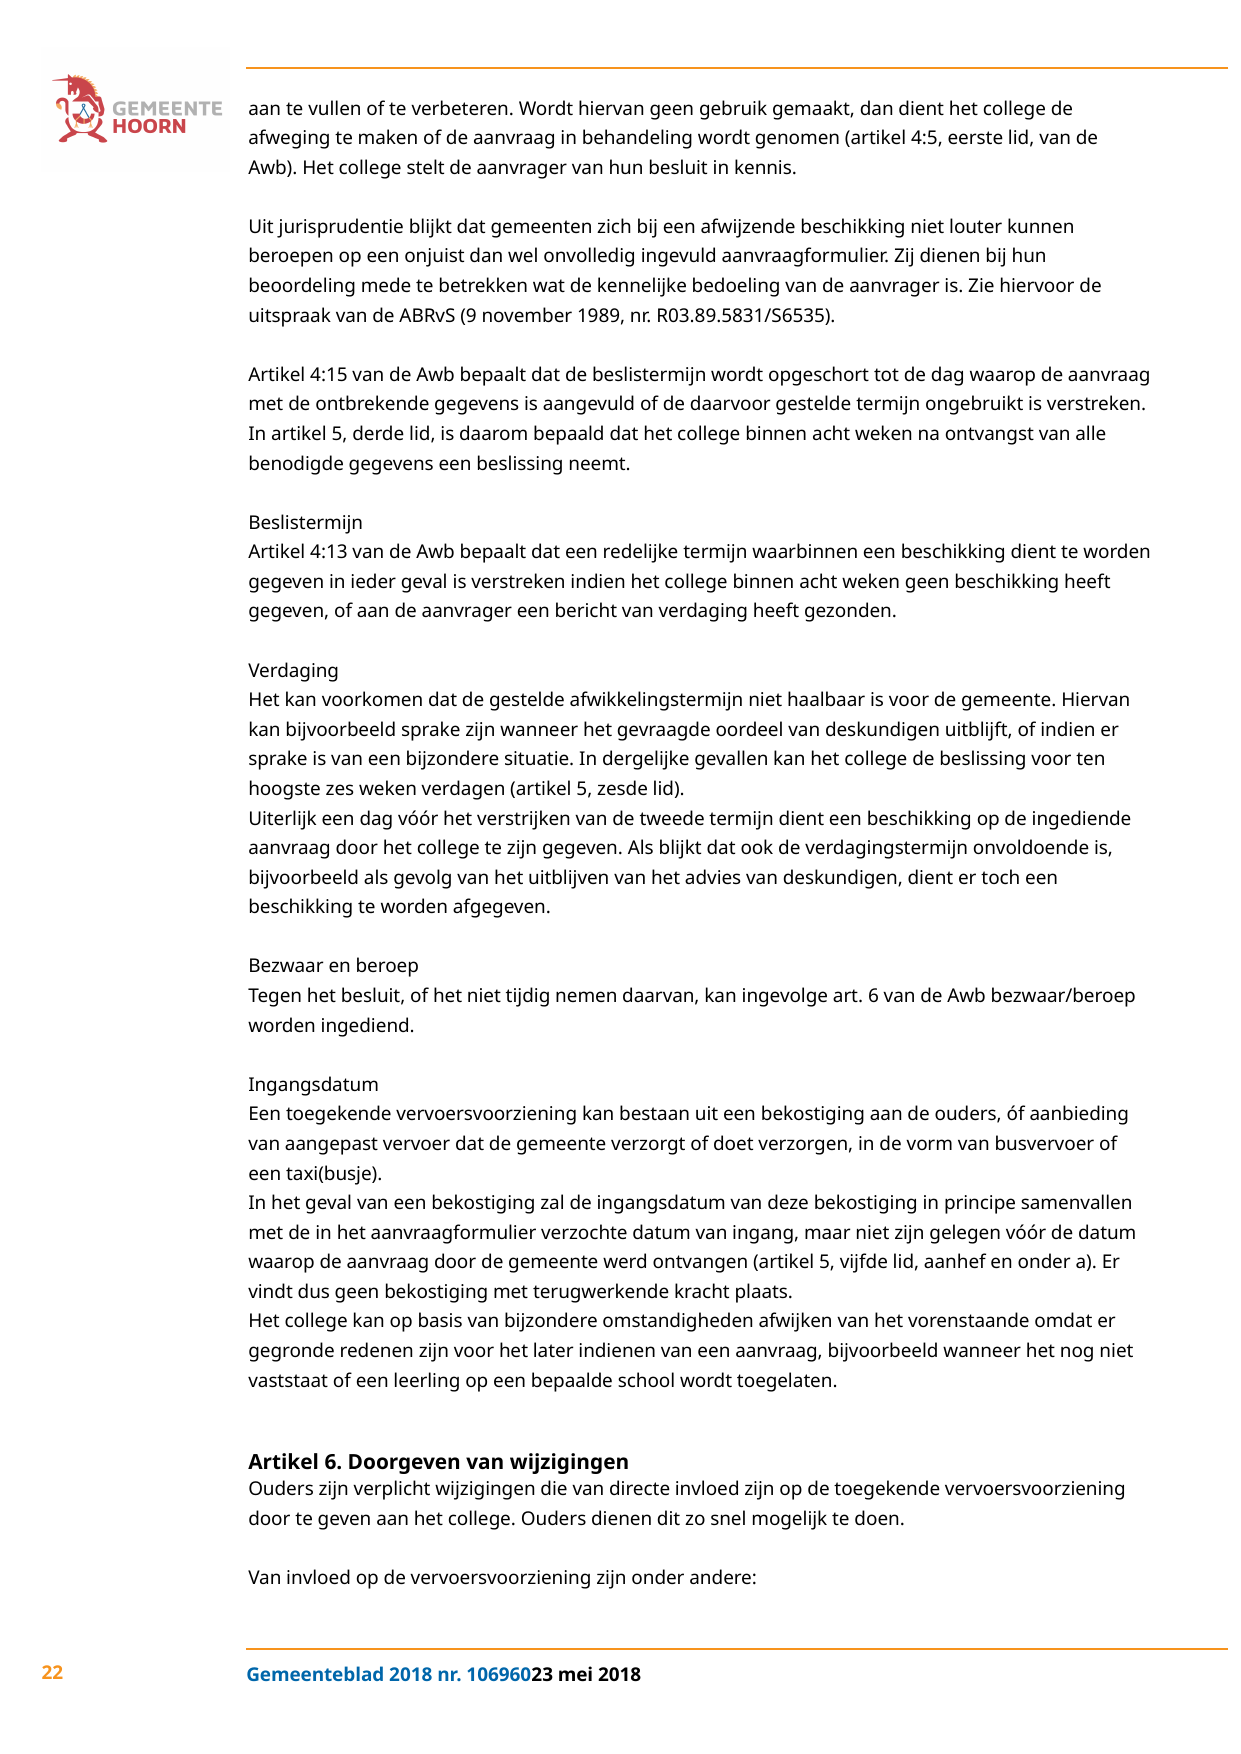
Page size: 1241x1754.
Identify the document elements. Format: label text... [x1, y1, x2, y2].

text Tegen het besluit, of het niet tijdig nemen daarvan, kan ingevolge art. 6 van de Awb bezwaar/beroep worden ingediend. [248, 982, 1152, 1038]
text Een toegekende vervoersvoorziening kan bestaan uit een bekostiging aan de ouders, óf aanbieding van aangepast vervoer dat de gemeente verzorgt of doet verzorgen, in de vorm van busvervoer of een taxi(busje). [248, 1101, 1152, 1186]
text Van invloed op de vervoersvoorziening zijn onder andere: [248, 1564, 1152, 1590]
text Artikel 4:15 van de Awb bepaalt dat de beslistermijn wordt opgeschort tot de dag waarop de aanvraag met de ontbrekende gegevens is aangevuld of de daarvoor gestelde termijn ongebruikt is verstreken. In artikel 5, derde lid, is daarom bepaald dat het college binnen acht weken na ontvangst van alle benodigde gegevens een beslissing neemt. [248, 361, 1152, 476]
text Ingangsdatum [248, 1071, 1152, 1097]
text Artikel 4:13 van de Awb bepaalt dat een redelijke termijn waarbinnen een beschikking dient te worden gegeven in ieder geval is verstreken indien het college binnen acht weken geen beschikking heeft gegeven, of aan de aanvrager een bericht van verdaging heeft gezonden. [248, 538, 1152, 623]
picture [41, 47, 231, 172]
text Uiterlijk een dag vóór het verstrijken van de tweede termijn dient een beschikking op de ingediende aanvraag door het college te zijn gegeven. Als blijkt dat ook de verdagingstermijn onvoldoende is, bijvoorbeeld als gevolg van het uitblijven van het advies van deskundigen, dient er toch een beschikking te worden afgegeven. [248, 805, 1152, 919]
text Ouders zijn verplicht wijzigingen die van directe invloed zijn op de toegekende vervoersvoorziening door te geven aan het college. Ouders dienen dit zo snel mogelijk te doen. [248, 1475, 1152, 1531]
text Het kan voorkomen dat de gestelde afwikkelingstermijn niet haalbaar is voor de gemeente. Hiervan kan bijvoorbeeld sprake zijn wanneer het gevraagde oordeel van deskundigen uitblijft, of indien er sprake is van een bijzondere situatie. In dergelijke gevallen kan het college de beslissing voor ten hoogste zes weken verdagen (artikel 5, zesde lid). [248, 686, 1152, 801]
text Artikel 6. Doorgeven van wijzigingen [248, 1447, 1152, 1475]
text Beslistermijn [248, 509, 1152, 535]
text Het college kan op basis van bijzondere omstandigheden afwijken van het vorenstaande omdat er gegronde redenen zijn voor het later indienen van een aanvraag, bijvoorbeeld wanneer het nog niet vaststaat of een leerling op een bepaalde school wordt toegelaten. [248, 1308, 1152, 1393]
text Verdaging [248, 657, 1152, 683]
text aan te vullen of te verbeteren. Wordt hiervan geen gebruik gemaakt, dan dient het college de afweging te maken of de aanvraag in behandeling wordt genomen (artikel 4:5, eerste lid, van de Awb). Het college stelt de aanvrager van hun besluit in kennis. [248, 95, 1152, 180]
text In het geval van een bekostiging zal de ingangsdatum van deze bekostiging in principe samenvallen met de in het aanvraagformulier verzochte datum van ingang, maar niet zijn gelegen vóór de datum waarop de aanvraag door de gemeente werd ontvangen (artikel 5, vijfde lid, aanhef en onder a). Er vindt dus geen bekostiging met terugwerkende kracht plaats. [248, 1189, 1152, 1304]
text Bezwaar en beroep [248, 953, 1152, 978]
text Uit jurisprudentie blijkt dat gemeenten zich bij een afwijzende beschikking niet louter kunnen beroepen op een onjuist dan wel onvolledig ingevuld aanvraagformulier. Zij dienen bij hun beoordeling mede te betrekken wat de kennelijke bedoeling van de aanvrager is. Zie hiervoor de uitspraak van de ABRvS (9 november 1989, nr. R03.89.5831/S6535). [248, 213, 1152, 328]
